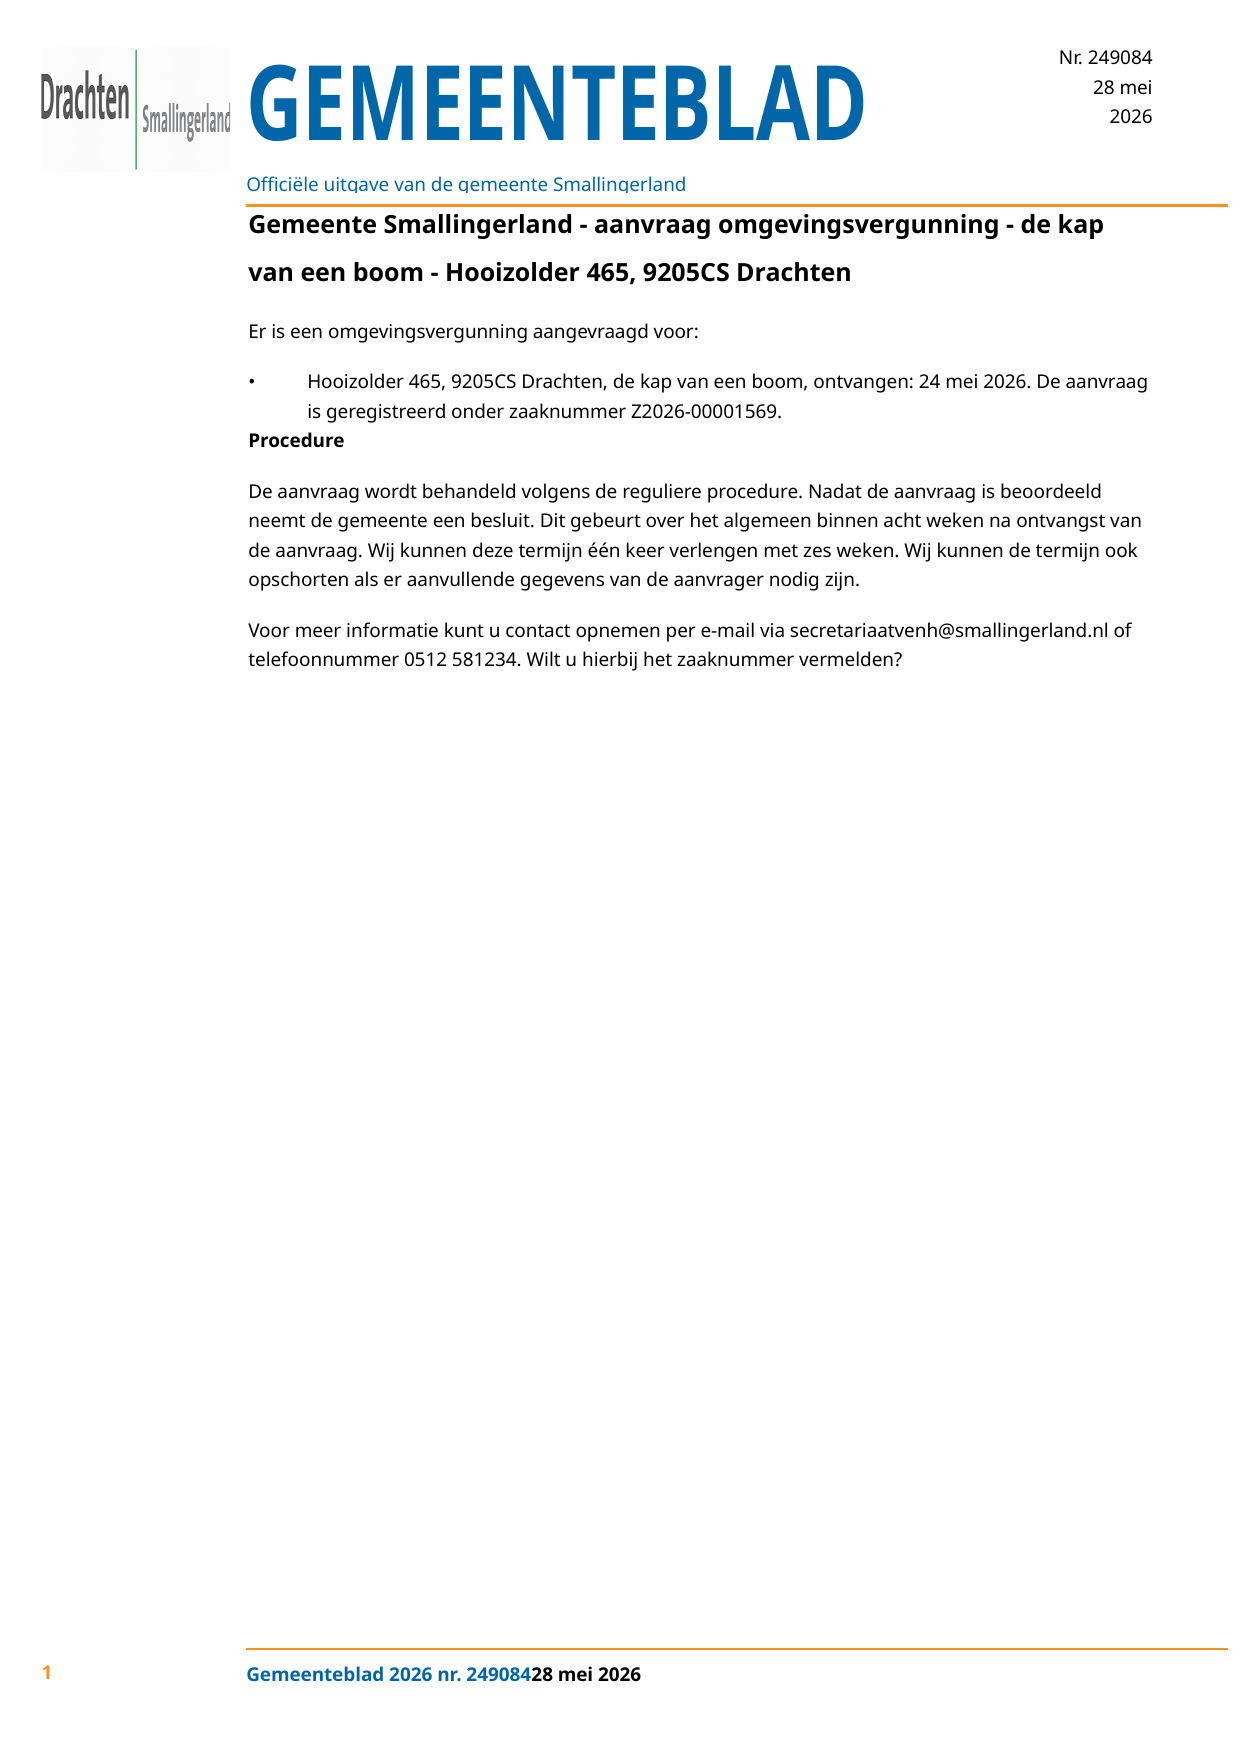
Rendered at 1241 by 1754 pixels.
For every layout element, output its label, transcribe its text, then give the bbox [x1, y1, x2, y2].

list Hooizolder 465, 9205CS Drachten, de kap van een boom, ontvangen: 24 mei 2026. De aanvraag is geregistreerd onder zaaknummer Z2026-00001569. [248, 368, 1152, 424]
text Procedure [248, 427, 1152, 453]
text Voor meer informatie kunt u contact opnemen per e-mail via secretariaatvenh@smallingerland.nl of telefoonnummer 0512 581234. Wilt u hierbij het zaaknummer vermelden? [248, 617, 1152, 672]
picture [41, 47, 231, 172]
text Er is een omgevingsvergunning aangevraagd voor: [248, 318, 1152, 344]
text Gemeente Smallingerland - aanvraag omgevingsvergunning - de kap van een boom - Hooizolder 465, 9205CS Drachten [248, 207, 1152, 288]
text De aanvraag wordt behandeld volgens de reguliere procedure. Nadat de aanvraag is beoordeeld neemt de gemeente een besluit. Dit gebeurt over het algemeen binnen acht weken na ontvangst van de aanvraag. Wij kunnen deze termijn één keer verlengen met zes weken. Wij kunnen de termijn ook opschorten als er aanvullende gegevens van de aanvrager nodig zijn. [248, 478, 1152, 592]
